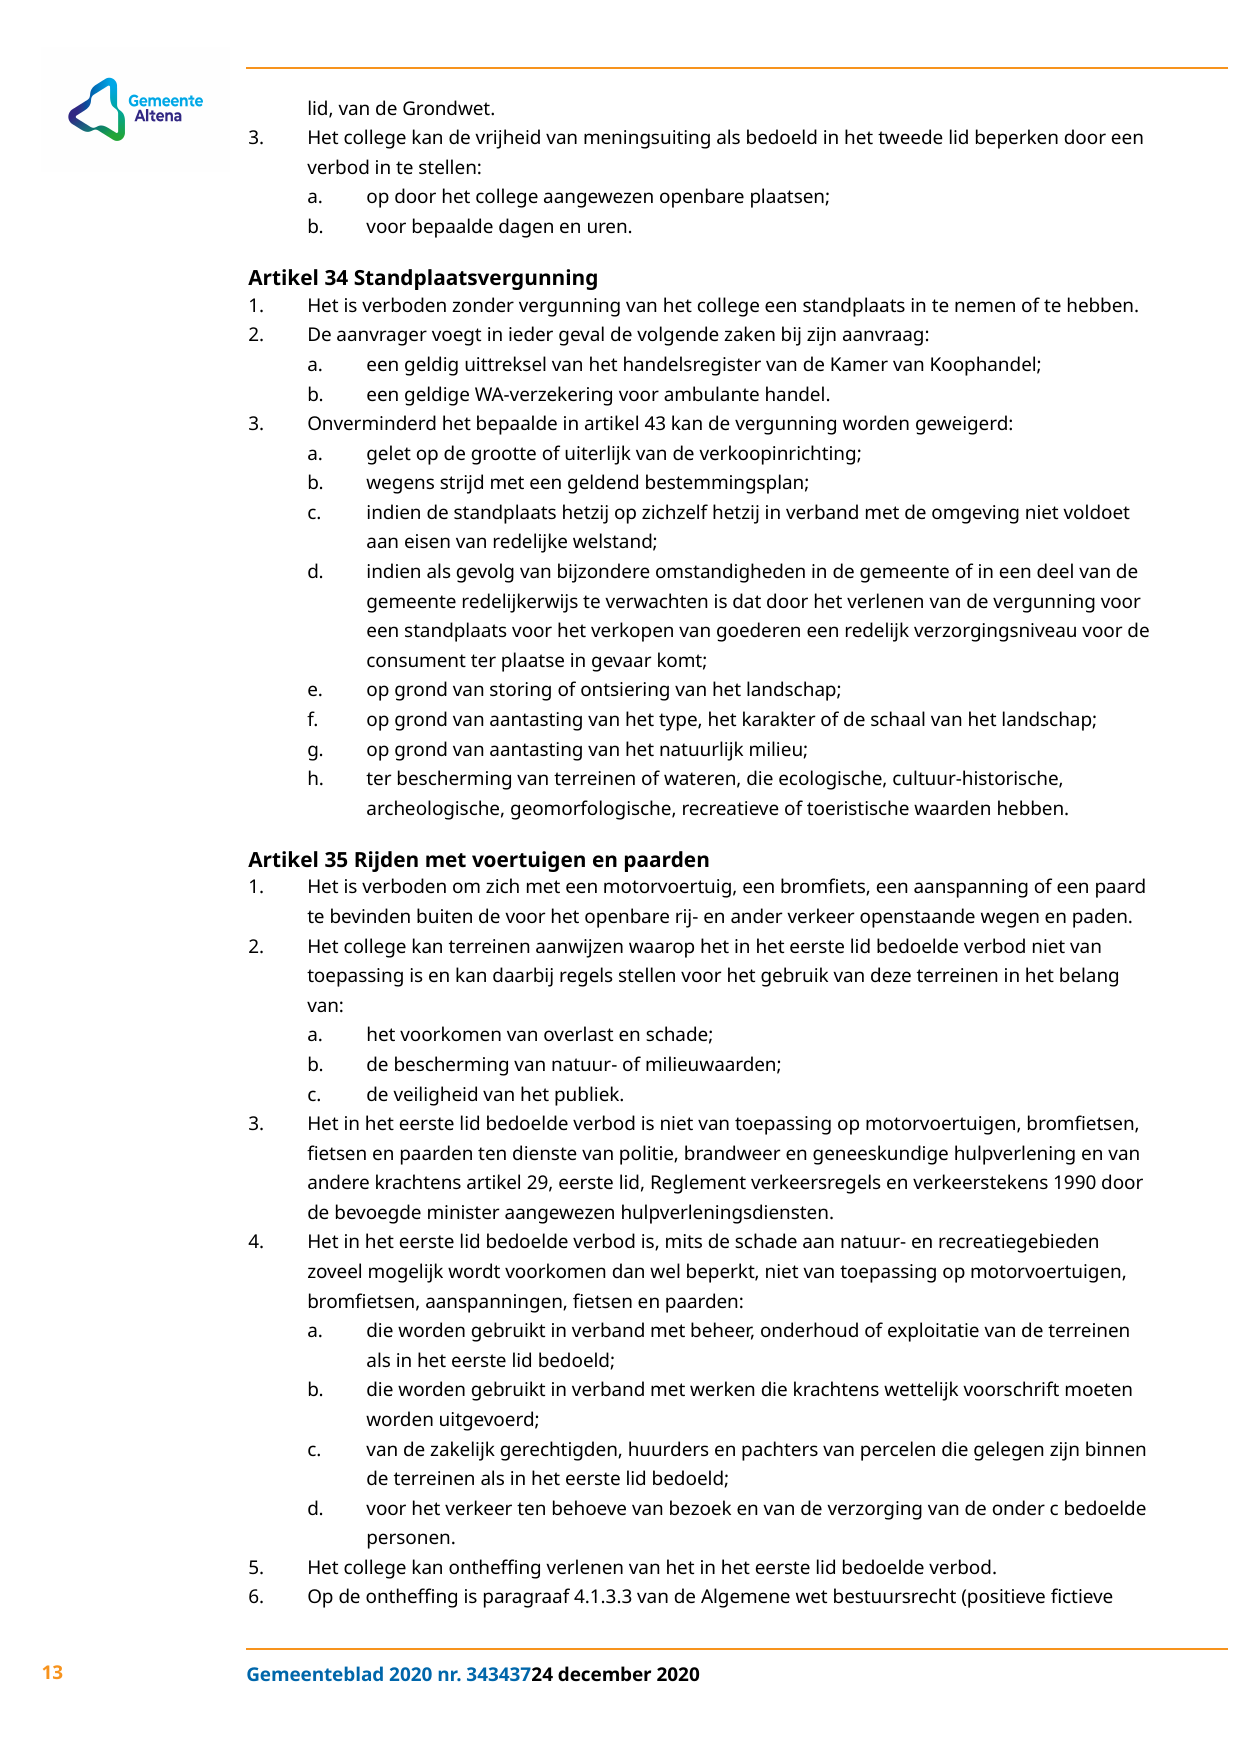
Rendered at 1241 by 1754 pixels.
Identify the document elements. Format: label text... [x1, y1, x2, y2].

list gelet op de grootte of uiterlijk van de verkoopinrichting; [307, 440, 1152, 466]
list Het is verboden zonder vergunning van het college een standplaats in te nemen of te hebben. [248, 292, 1152, 318]
list op grond van storing of ontsiering van het landschap; [307, 677, 1152, 702]
list Het in het eerste lid bedoelde verbod is niet van toepassing op motorvoertuigen, bromfietsen, fietsen en paarden ten dienste van politie, brandweer en geneeskundige hulpverlening en van andere krachtens artikel 29, eerste lid, Reglement verkeersregels en verkeerstekens 1990 door de bevoegde minister aangewezen hulpverleningsdiensten. [248, 1110, 1152, 1225]
list Onverminderd het bepaalde in artikel 43 kan de vergunning worden geweigerd: [248, 410, 1152, 436]
list lid, van de Grondwet. [248, 95, 1152, 121]
list die worden gebruikt in verband met werken die krachtens wettelijk voorschrift moeten worden uitgevoerd; [307, 1377, 1152, 1432]
list op door het college aangewezen openbare plaatsen; [307, 183, 1152, 209]
list die worden gebruikt in verband met beheer, onderhoud of exploitatie van de terreinen als in het eerste lid bedoeld; [307, 1317, 1152, 1373]
list De aanvrager voegt in ieder geval de volgende zaken bij zijn aanvraag: [248, 322, 1152, 347]
list wegens strijd met een geldend bestemmingsplan; [307, 469, 1152, 495]
list Het college kan ontheffing verlenen van het in het eerste lid bedoelde verbod. [248, 1554, 1152, 1580]
list indien de standplaats hetzij op zichzelf hetzij in verband met de omgeving niet voldoet aan eisen van redelijke welstand; [307, 499, 1152, 554]
list Het college kan de vrijheid van meningsuiting als bedoeld in het tweede lid beperken door een verbod in te stellen: [248, 124, 1152, 180]
list de veiligheid van het publiek. [307, 1081, 1152, 1107]
list het voorkomen van overlast en schade; [307, 1022, 1152, 1047]
picture [41, 47, 231, 172]
list ter bescherming van terreinen of wateren, die ecologische, cultuur-historische, archeologische, geomorfologische, recreatieve of toeristische waarden hebben. [307, 765, 1152, 821]
list een geldige WA-verzekering voor ambulante handel. [307, 381, 1152, 406]
list van de zakelijk gerechtigden, huurders en pachters van percelen die gelegen zijn binnen de terreinen als in het eerste lid bedoeld; [307, 1436, 1152, 1491]
list Het in het eerste lid bedoelde verbod is, mits de schade aan natuur- en recreatiegebieden zoveel mogelijk wordt voorkomen dan wel beperkt, niet van toepassing op motorvoertuigen, bromfietsen, aanspanningen, fietsen en paarden: [248, 1229, 1152, 1314]
list indien als gevolg van bijzondere omstandigheden in de gemeente of in een deel van de gemeente redelijkerwijs te verwachten is dat door het verlenen van de vergunning voor een standplaats voor het verkopen van goederen een redelijk verzorgingsniveau voor de consument ter plaatse in gevaar komt; [307, 558, 1152, 673]
text Artikel 35 Rijden met voertuigen en paarden [248, 845, 1152, 874]
text Artikel 34 Standplaatsvergunning [248, 263, 1152, 292]
list Het college kan terreinen aanwijzen waarop het in het eerste lid bedoelde verbod niet van toepassing is en kan daarbij regels stellen voor het gebruik van deze terreinen in het belang van: [248, 933, 1152, 1018]
list voor het verkeer ten behoeve van bezoek en van de verzorging van de onder c bedoelde personen. [307, 1495, 1152, 1550]
list Op de ontheffing is paragraaf 4.1.3.3 van de Algemene wet bestuursrecht (positieve fictieve [248, 1584, 1152, 1609]
list de bescherming van natuur- of milieuwaarden; [307, 1051, 1152, 1077]
list voor bepaalde dagen en uren. [307, 213, 1152, 239]
list op grond van aantasting van het natuurlijk milieu; [307, 736, 1152, 761]
list Het is verboden om zich met een motorvoertuig, een bromfiets, een aanspanning of een paard te bevinden buiten de voor het openbare rij- en ander verkeer openstaande wegen en paden. [248, 874, 1152, 929]
list een geldig uittreksel van het handelsregister van de Kamer van Koophandel; [307, 351, 1152, 377]
list op grond van aantasting van het type, het karakter of de schaal van het landschap; [307, 706, 1152, 732]
